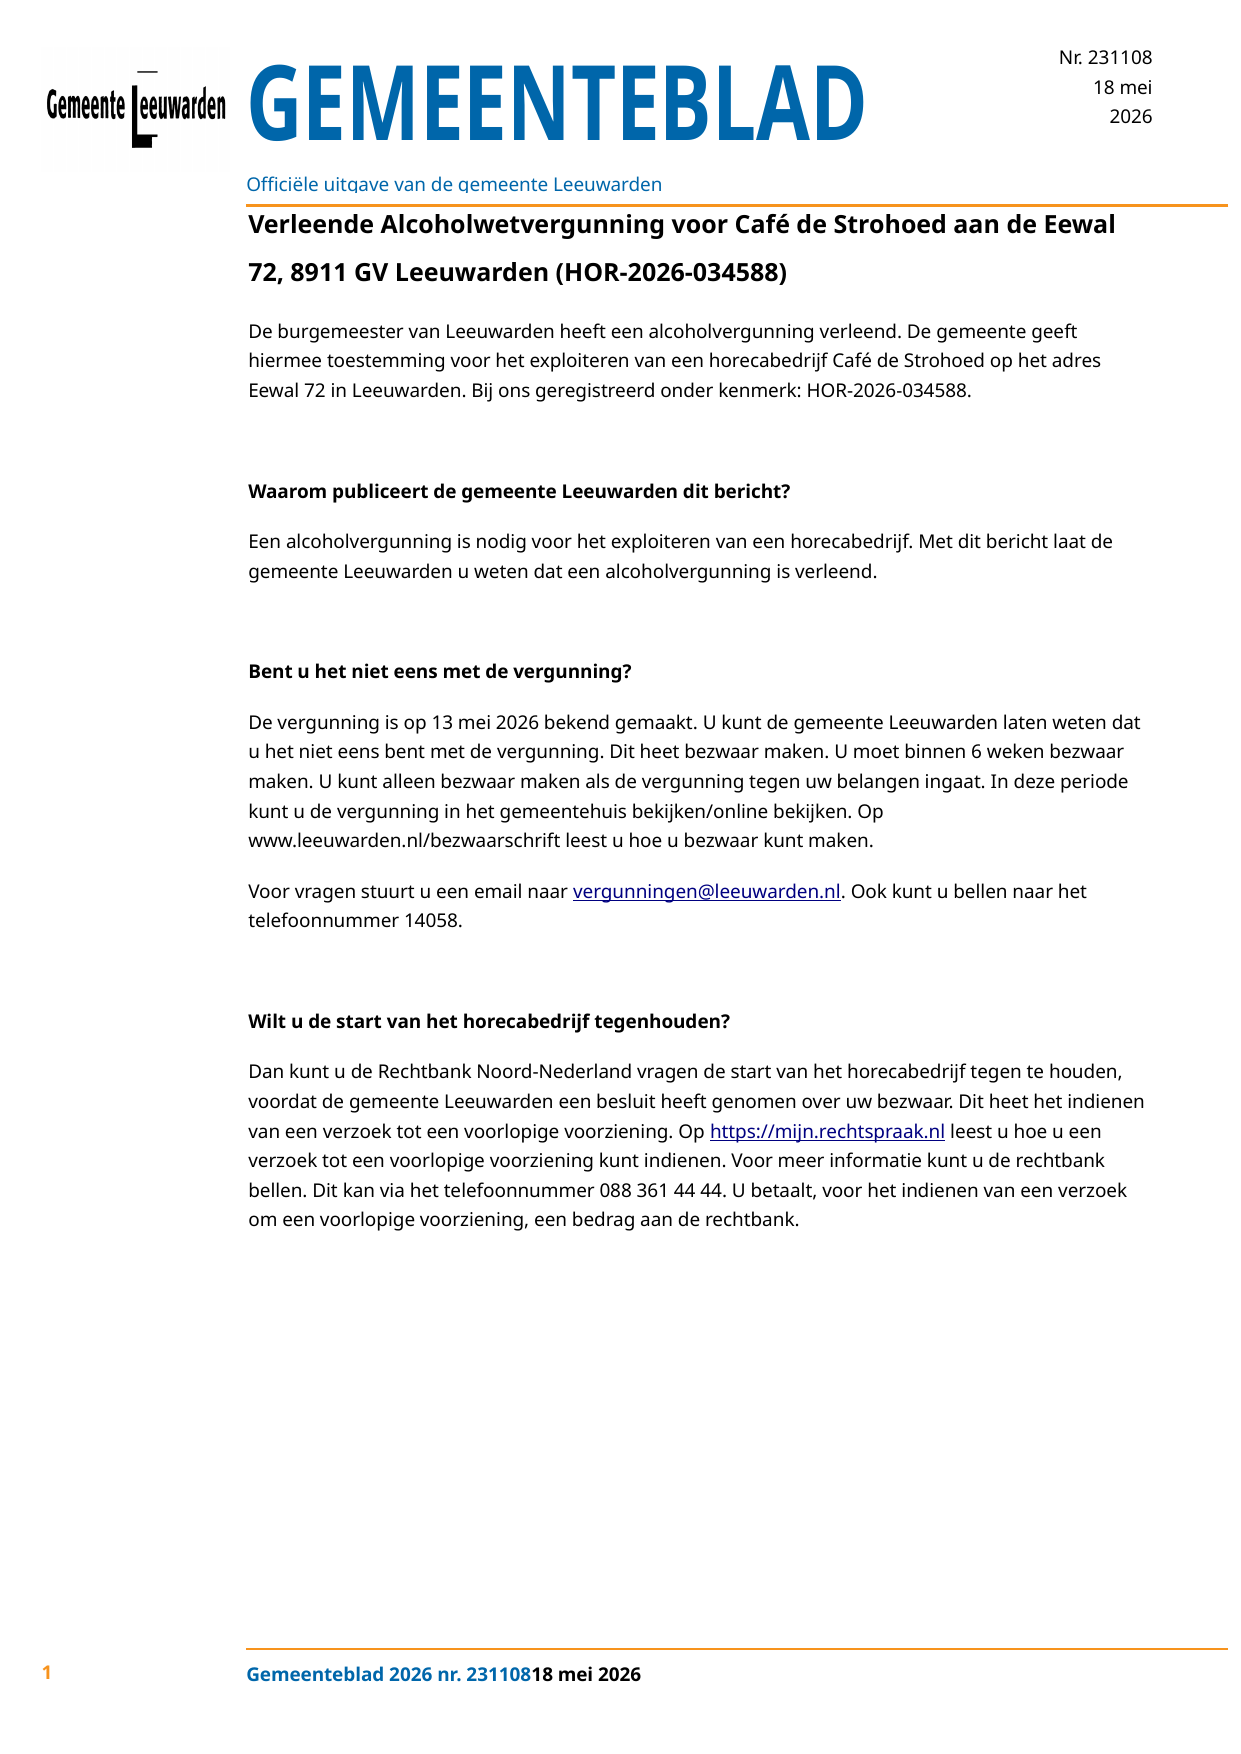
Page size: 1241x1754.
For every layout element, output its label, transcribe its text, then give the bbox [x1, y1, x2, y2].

text De burgemeester van Leeuwarden heeft een alcoholvergunning verleend. De gemeente geeft hiermee toestemming voor het exploiteren van een horecabedrijf Café de Strohoed op het adres Eewal 72 in Leeuwarden. Bij ons geregistreerd onder kenmerk: HOR-2026-034588. [248, 318, 1152, 403]
text Waarom publiceert de gemeente Leeuwarden dit bericht? [248, 478, 1152, 504]
text Een alcoholvergunning is nodig voor het exploiteren van een horecabedrijf. Met dit bericht laat de gemeente Leeuwarden u weten dat een alcoholvergunning is verleend. [248, 528, 1152, 584]
text Bent u het niet eens met de vergunning? [248, 659, 1152, 684]
text Wilt u de start van het horecabedrijf tegenhouden? [248, 1008, 1152, 1034]
text Dan kunt u de Rechtbank Noord-Nederland vragen de start van het horecabedrijf tegen te houden, voordat de gemeente Leeuwarden een besluit heeft genomen over uw bezwaar. Dit heet het indienen van een verzoek tot een voorlopige voorziening. Op https://mijn.rechtspraak.nl leest u hoe u een verzoek tot een voorlopige voorziening kunt indienen. Voor meer informatie kunt u de rechtbank bellen. Dit kan via het telefoonnummer 088 361 44 44. U betaalt, voor het indienen van een verzoek om een voorlopige voorziening, een bedrag aan de rechtbank. [248, 1059, 1152, 1232]
text Voor vragen stuurt u een email naar vergunningen@leeuwarden.nl. Ook kunt u bellen naar het telefoonnummer 14058. [248, 878, 1152, 933]
text Verleende Alcoholwetvergunning voor Café de Strohoed aan de Eewal 72, 8911 GV Leeuwarden (HOR-2026-034588) [248, 207, 1152, 288]
picture [41, 47, 231, 172]
text De vergunning is op 13 mei 2026 bekend gemaakt. U kunt de gemeente Leeuwarden laten weten dat u het niet eens bent met de vergunning. Dit heet bezwaar maken. U moet binnen 6 weken bezwaar maken. U kunt alleen bezwaar maken als de vergunning tegen uw belangen ingaat. In deze periode kunt u de vergunning in het gemeentehuis bekijken/online bekijken. Op www.leeuwarden.nl/bezwaarschrift leest u hoe u bezwaar kunt maken. [248, 709, 1152, 853]
